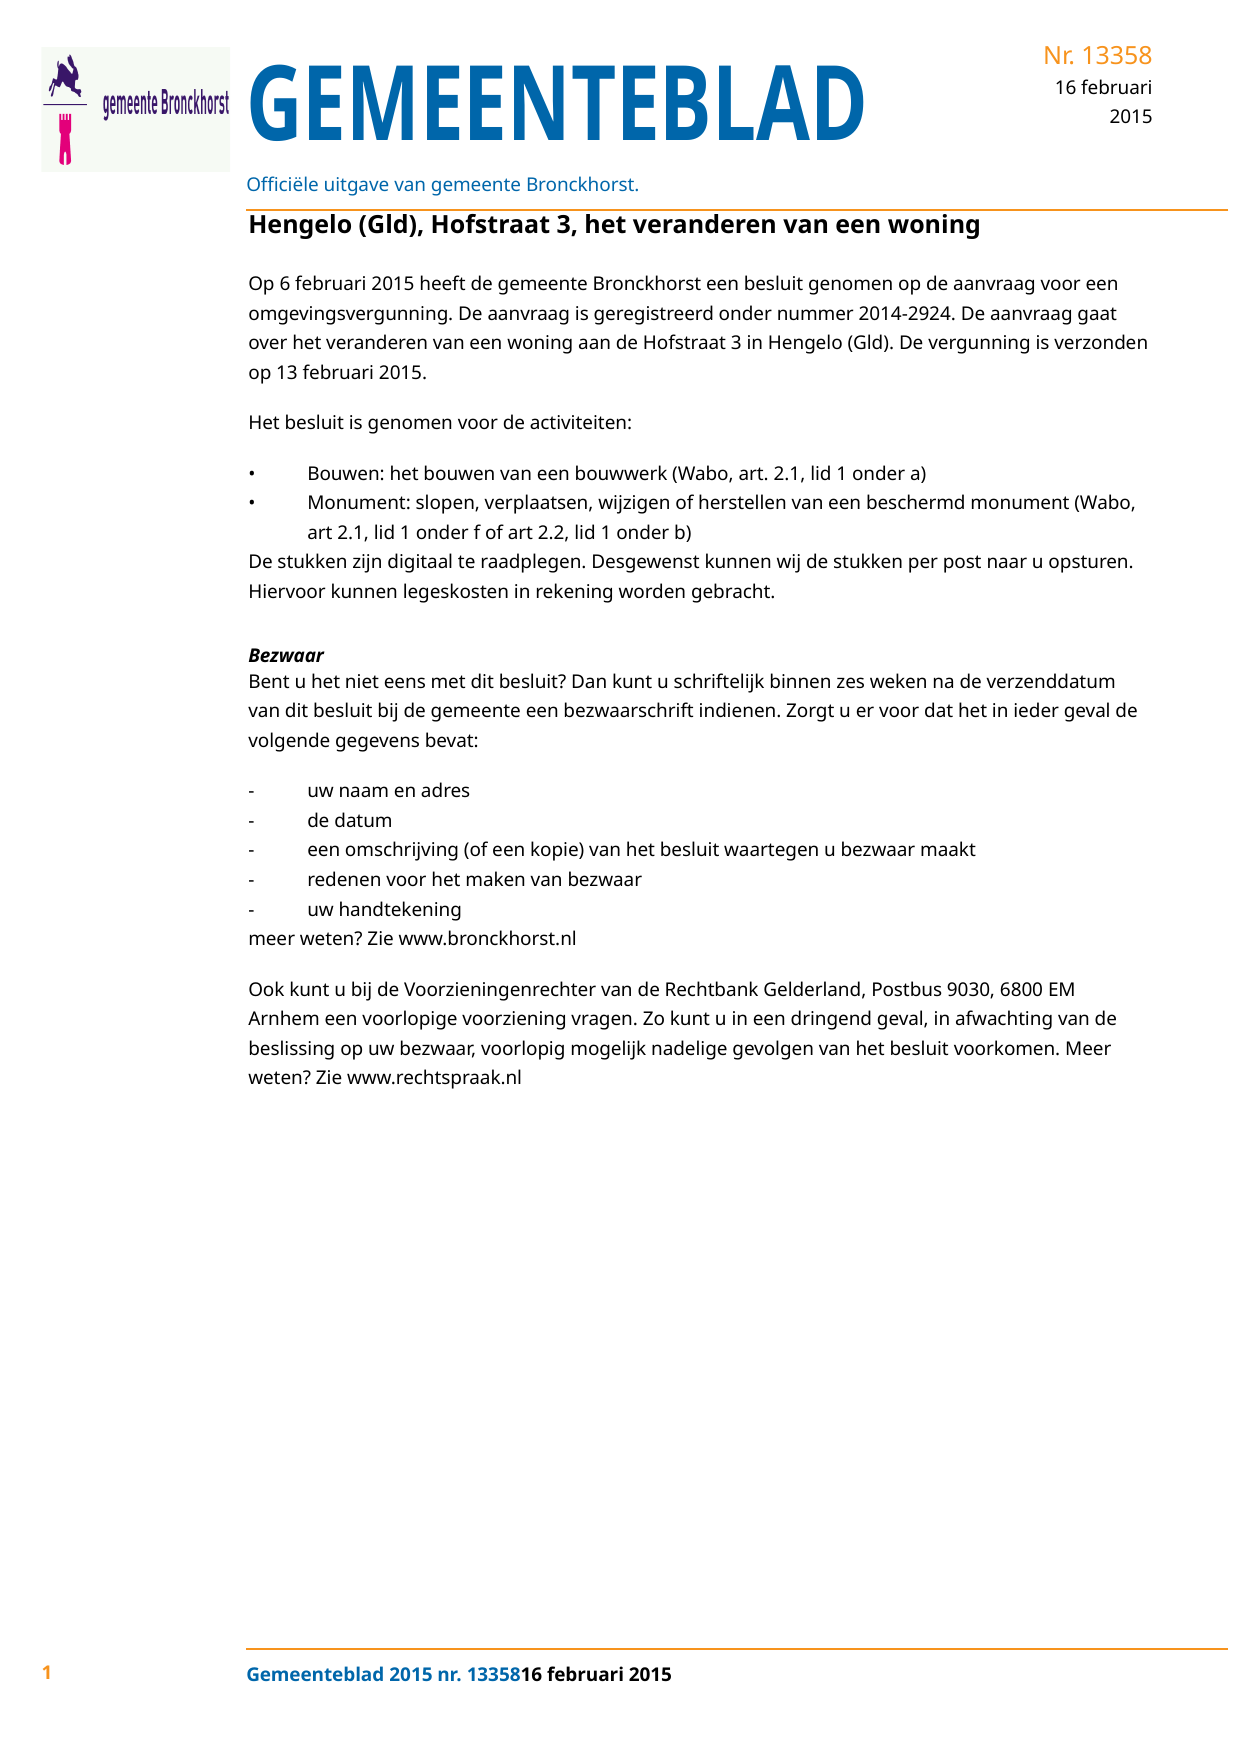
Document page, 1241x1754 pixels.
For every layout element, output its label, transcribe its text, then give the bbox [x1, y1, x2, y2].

list de datum [248, 807, 1152, 833]
text Het besluit is genomen voor de activiteiten: [248, 409, 1152, 435]
text Ook kunt u bij de Voorzieningenrechter van de Rechtbank Gelderland, Postbus 9030, 6800 EM Arnhem een voorlopige voorziening vragen. Zo kunt u in een dringend geval, in afwachting van de beslissing op uw bezwaar, voorlopig mogelijk nadelige gevolgen van het besluit voorkomen. Meer weten? Zie www.rechtspraak.nl [248, 976, 1152, 1090]
list Bouwen: het bouwen van een bouwwerk (Wabo, art. 2.1, lid 1 onder a) [248, 460, 1152, 486]
text Hengelo (Gld), Hofstraat 3, het veranderen van een woning [248, 211, 1152, 241]
list een omschrijving (of een kopie) van het besluit waartegen u bezwaar maakt [248, 837, 1152, 862]
text Op 6 februari 2015 heeft de gemeente Bronckhorst een besluit genomen op de aanvraag voor een omgevingsvergunning. De aanvraag is geregistreerd onder nummer 2014-2924. De aanvraag gaat over het veranderen van een woning aan de Hofstraat 3 in Hengelo (Gld). De vergunning is verzonden op 13 februari 2015. [248, 270, 1152, 385]
list uw handtekening [248, 896, 1152, 922]
text Bent u het niet eens met dit besluit? Dan kunt u schriftelijk binnen zes weken na de verzenddatum van dit besluit bij de gemeente een bezwaarschrift indienen. Zorgt u er voor dat het in ieder geval de volgende gegevens bevat: [248, 668, 1152, 753]
picture [41, 47, 231, 172]
text Bezwaar [248, 642, 1152, 668]
text meer weten? Zie www.bronckhorst.nl [248, 925, 1152, 951]
text De stukken zijn digitaal te raadplegen. Desgewenst kunnen wij de stukken per post naar u opsturen. Hiervoor kunnen legeskosten in rekening worden gebracht. [248, 549, 1152, 604]
list redenen voor het maken van bezwaar [248, 866, 1152, 892]
list Monument: slopen, verplaatsen, wijzigen of herstellen van een beschermd monument (Wabo, art 2.1, lid 1 onder f of art 2.2, lid 1 onder b) [248, 489, 1152, 545]
list uw naam en adres [248, 777, 1152, 803]
